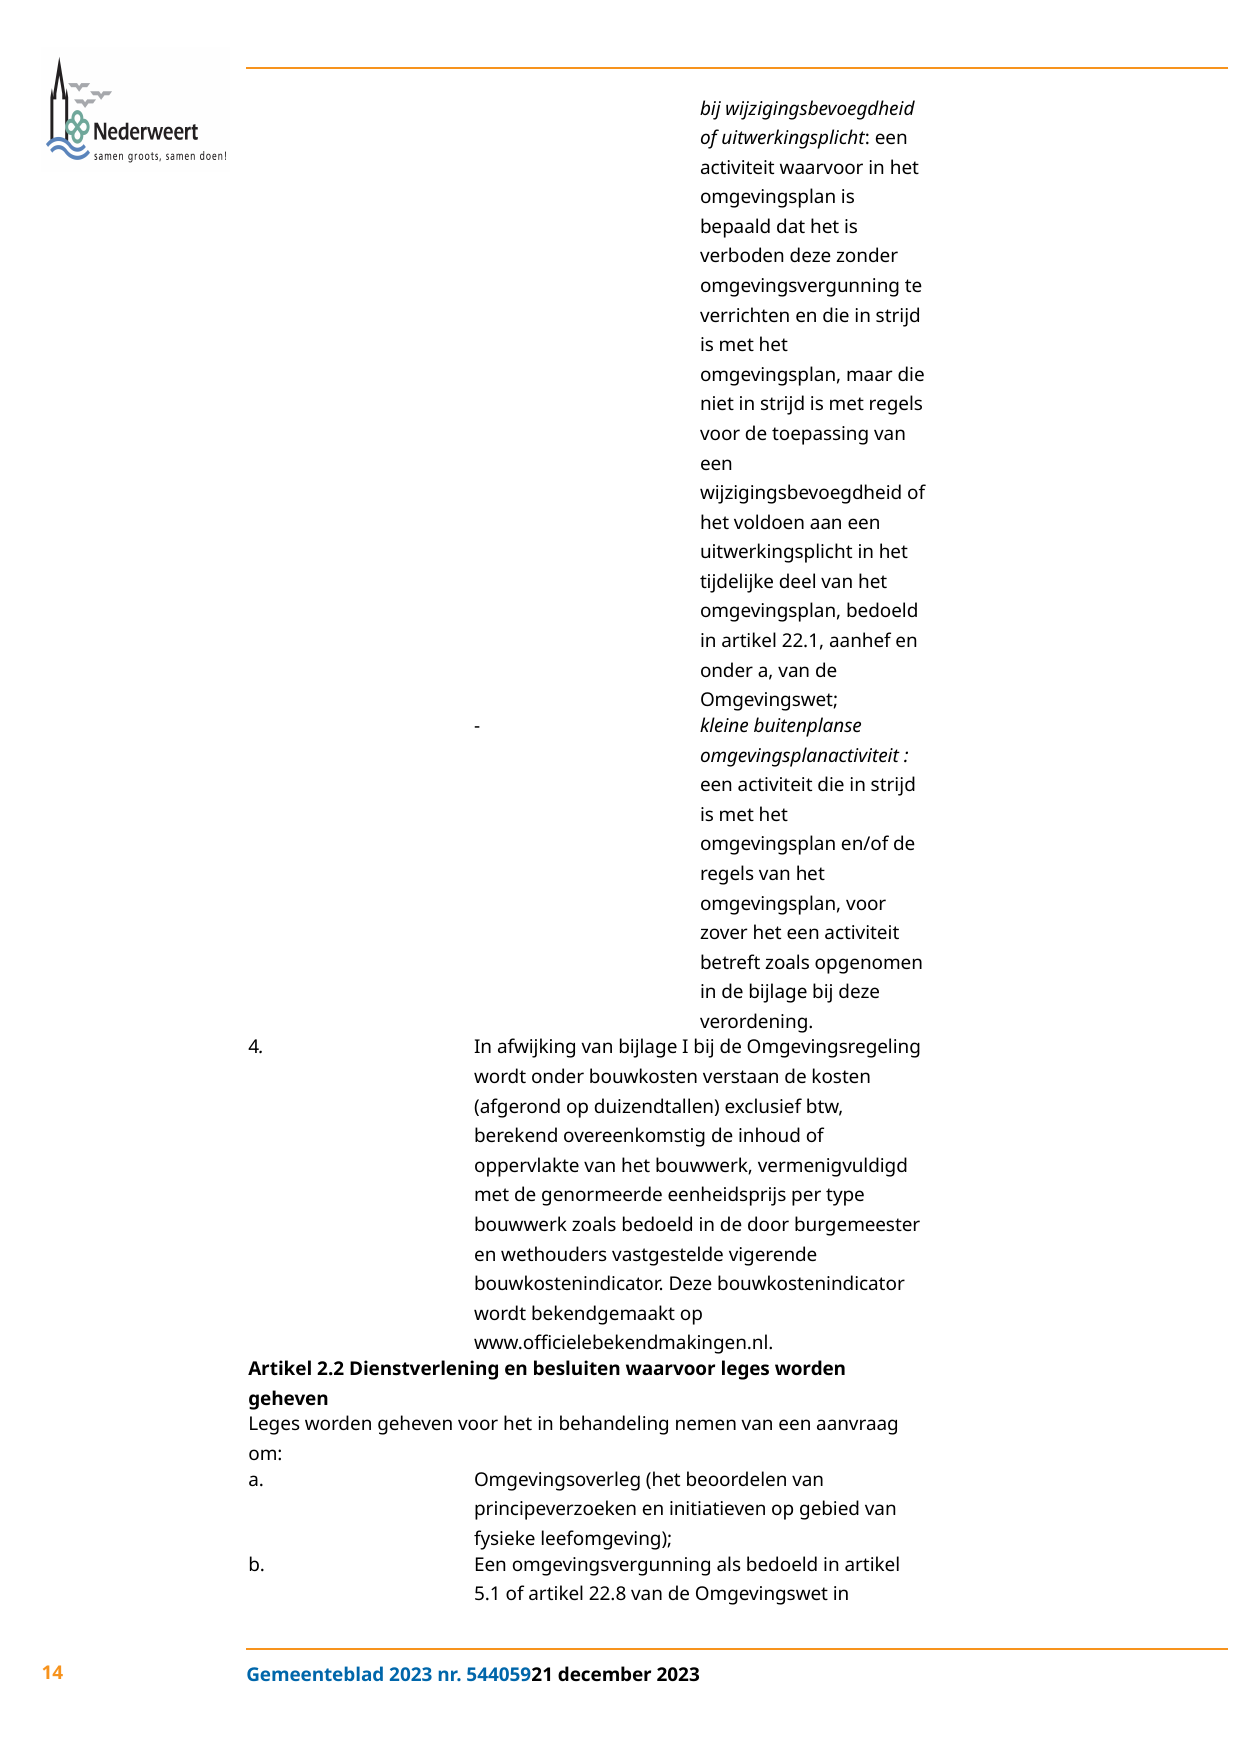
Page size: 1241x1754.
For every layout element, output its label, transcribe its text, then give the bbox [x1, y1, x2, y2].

table_cell bij wijzigingsbevoegdheid of uitwerkingsplicht: een activiteit waarvoor in het omgevingsplan is bepaald dat het is verboden deze zonder omgevingsvergunning te verrichten en die in strijd is met het omgevingsplan, maar die niet in strijd is met regels voor de toepassing van een wijzigingsbevoegdheid of het voldoen aan een uitwerkingsplicht in het tijdelijke deel van het omgevingsplan, bedoeld in artikel 22.1, aanhef en onder a, van de Omgevingswet; [700, 95, 926, 712]
table_cell [926, 1034, 1152, 1355]
table_cell [926, 1411, 1152, 1466]
table_cell [926, 1466, 1152, 1551]
table_cell a. [248, 1466, 474, 1551]
picture [41, 47, 231, 172]
table_cell [926, 712, 1152, 1034]
table_cell [248, 712, 474, 1034]
table_cell [926, 1355, 1152, 1411]
table_cell kleine buitenplanse omgevingsplanactiviteit : een activiteit die in strijd is met het omgevingsplan en/of de regels van het omgevingsplan, voor zover het een activiteit betreft zoals opgenomen in de bijlage bij deze verordening. [700, 712, 926, 1034]
table_cell [926, 95, 1152, 712]
table_cell Omgevingsoverleg (het beoordelen van principeverzoeken en initiatieven op gebied van fysieke leefomgeving); [474, 1466, 926, 1551]
table_cell - [474, 712, 700, 1034]
table_cell - [474, 95, 700, 712]
table_cell Artikel 2.2 Dienstverlening en besluiten waarvoor leges worden geheven [248, 1355, 926, 1411]
table_cell Leges worden geheven voor het in behandeling nemen van een aanvraag om: [248, 1411, 926, 1466]
table_cell b. [248, 1551, 474, 1606]
table_cell Een omgevingsvergunning als bedoeld in artikel 5.1 of artikel 22.8 van de Omgevingswet in [474, 1551, 926, 1606]
table_cell [248, 95, 474, 712]
table_cell 4. [248, 1034, 474, 1355]
table_cell [926, 1551, 1152, 1606]
table_cell In afwijking van bijlage I bij de Omgevingsregeling wordt onder bouwkosten verstaan de kosten (afgerond op duizendtallen) exclusief btw, berekend overeenkomstig de inhoud of oppervlakte van het bouwwerk, vermenigvuldigd met de genormeerde eenheidsprijs per type bouwwerk zoals bedoeld in de door burgemeester en wethouders vastgestelde vigerende bouwkostenindicator. Deze bouwkostenindicator wordt bekendgemaakt op www.officielebekendmakingen.nl. [474, 1034, 926, 1355]
